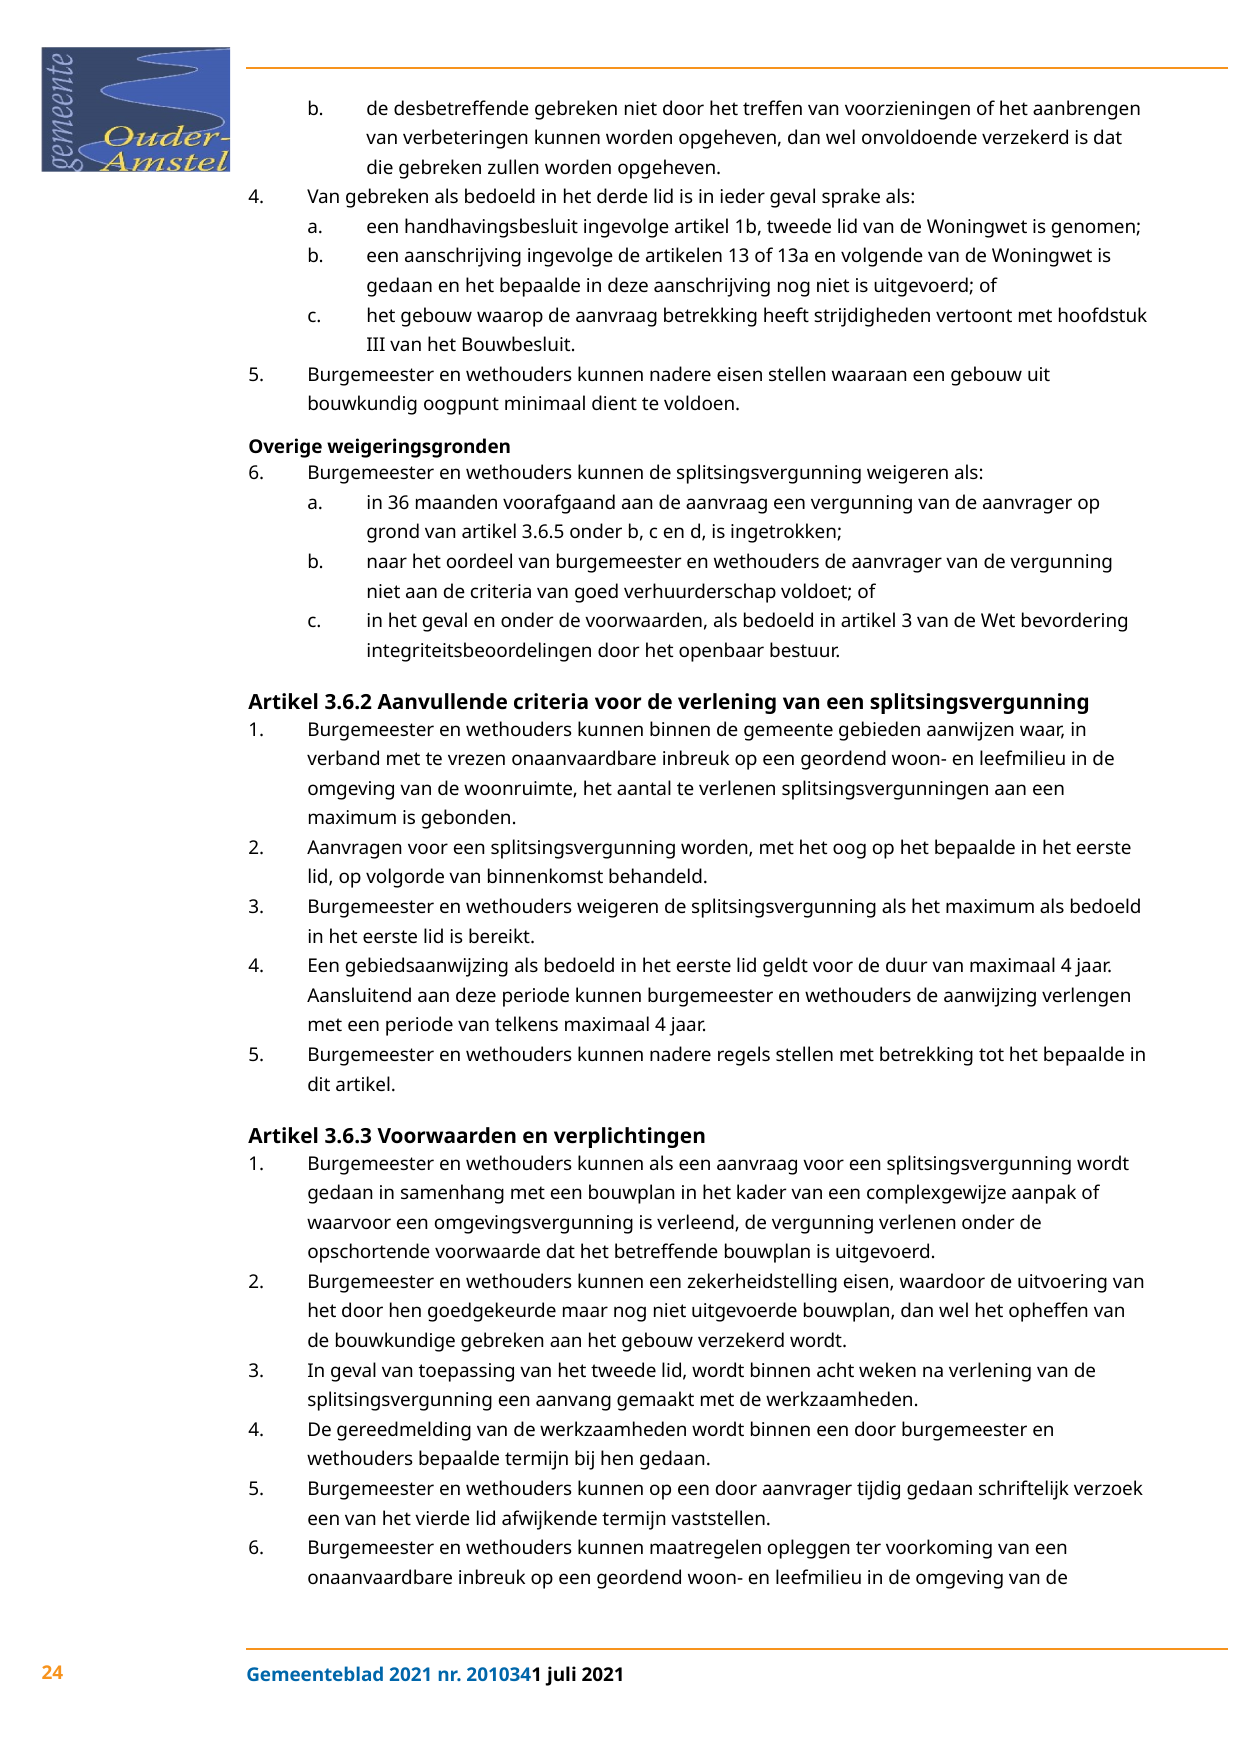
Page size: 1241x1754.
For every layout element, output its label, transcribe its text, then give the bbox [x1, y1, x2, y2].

list Burgemeester en wethouders weigeren de splitsingsvergunning als het maximum als bedoeld in het eerste lid is bereikt. [248, 893, 1152, 949]
list De gereedmelding van de werkzaamheden wordt binnen een door burgemeester en wethouders bepaalde termijn bij hen gedaan. [248, 1416, 1152, 1471]
text Overige weigeringsgronden [248, 434, 1152, 459]
text Artikel 3.6.2 Aanvullende criteria voor de verlening van een splitsingsvergunning [248, 687, 1152, 716]
list Burgemeester en wethouders kunnen als een aanvraag voor een splitsingsvergunning wordt gedaan in samenhang met een bouwplan in het kader van een complexgewijze aanpak of waarvoor een omgevingsvergunning is verleend, de vergunning verlenen onder de opschortende voorwaarde dat het betreffende bouwplan is uitgevoerd. [248, 1150, 1152, 1264]
list Burgemeester en wethouders kunnen een zekerheidstelling eisen, waardoor de uitvoering van het door hen goedgekeurde maar nog niet uitgevoerde bouwplan, dan wel het opheffen van de bouwkundige gebreken aan het gebouw verzekerd wordt. [248, 1268, 1152, 1353]
picture [41, 47, 231, 172]
list Een gebiedsaanwijzing als bedoeld in het eerste lid geldt voor de duur van maximaal 4 jaar. Aansluitend aan deze periode kunnen burgemeester en wethouders de aanwijzing verlengen met een periode van telkens maximaal 4 jaar. [248, 952, 1152, 1037]
list een handhavingsbesluit ingevolge artikel 1b, tweede lid van de Woningwet is genomen; [307, 213, 1152, 239]
list Burgemeester en wethouders kunnen maatregelen opleggen ter voorkoming van een onaanvaardbare inbreuk op een geordend woon- en leefmilieu in de omgeving van de [248, 1534, 1152, 1589]
list In geval van toepassing van het tweede lid, wordt binnen acht weken na verlening van de splitsingsvergunning een aanvang gemaakt met de werkzaamheden. [248, 1357, 1152, 1412]
list Van gebreken als bedoeld in het derde lid is in ieder geval sprake als: [248, 183, 1152, 209]
list in het geval en onder de voorwaarden, als bedoeld in artikel 3 van de Wet bevordering integriteitsbeoordelingen door het openbaar bestuur. [307, 607, 1152, 663]
list een aanschrijving ingevolge de artikelen 13 of 13a en volgende van de Woningwet is gedaan en het bepaalde in deze aanschrijving nog niet is uitgevoerd; of [307, 243, 1152, 298]
list Burgemeester en wethouders kunnen de splitsingsvergunning weigeren als: [248, 459, 1152, 485]
list Burgemeester en wethouders kunnen op een door aanvrager tijdig gedaan schriftelijk verzoek een van het vierde lid afwijkende termijn vaststellen. [248, 1475, 1152, 1530]
list naar het oordeel van burgemeester en wethouders de aanvrager van de vergunning niet aan de criteria van goed verhuurderschap voldoet; of [307, 548, 1152, 603]
list in 36 maanden voorafgaand aan de aanvraag een vergunning van de aanvrager op grond van artikel 3.6.5 onder b, c en d, is ingetrokken; [307, 489, 1152, 544]
list de desbetreffende gebreken niet door het treffen van voorzieningen of het aanbrengen van verbeteringen kunnen worden opgeheven, dan wel onvoldoende verzekerd is dat die gebreken zullen worden opgeheven. [307, 95, 1152, 180]
list Burgemeester en wethouders kunnen nadere eisen stellen waaraan een gebouw uit bouwkundig oogpunt minimaal dient te voldoen. [248, 361, 1152, 416]
list het gebouw waarop de aanvraag betrekking heeft strijdigheden vertoont met hoofdstuk III van het Bouwbesluit. [307, 302, 1152, 357]
list Burgemeester en wethouders kunnen binnen de gemeente gebieden aanwijzen waar, in verband met te vrezen onaanvaardbare inbreuk op een geordend woon- en leefmilieu in de omgeving van de woonruimte, het aantal te verlenen splitsingsvergunningen aan een maximum is gebonden. [248, 716, 1152, 830]
list Burgemeester en wethouders kunnen nadere regels stellen met betrekking tot het bepaalde in dit artikel. [248, 1041, 1152, 1097]
text Artikel 3.6.3 Voorwaarden en verplichtingen [248, 1121, 1152, 1150]
list Aanvragen voor een splitsingsvergunning worden, met het oog op het bepaalde in het eerste lid, op volgorde van binnenkomst behandeld. [248, 834, 1152, 889]
